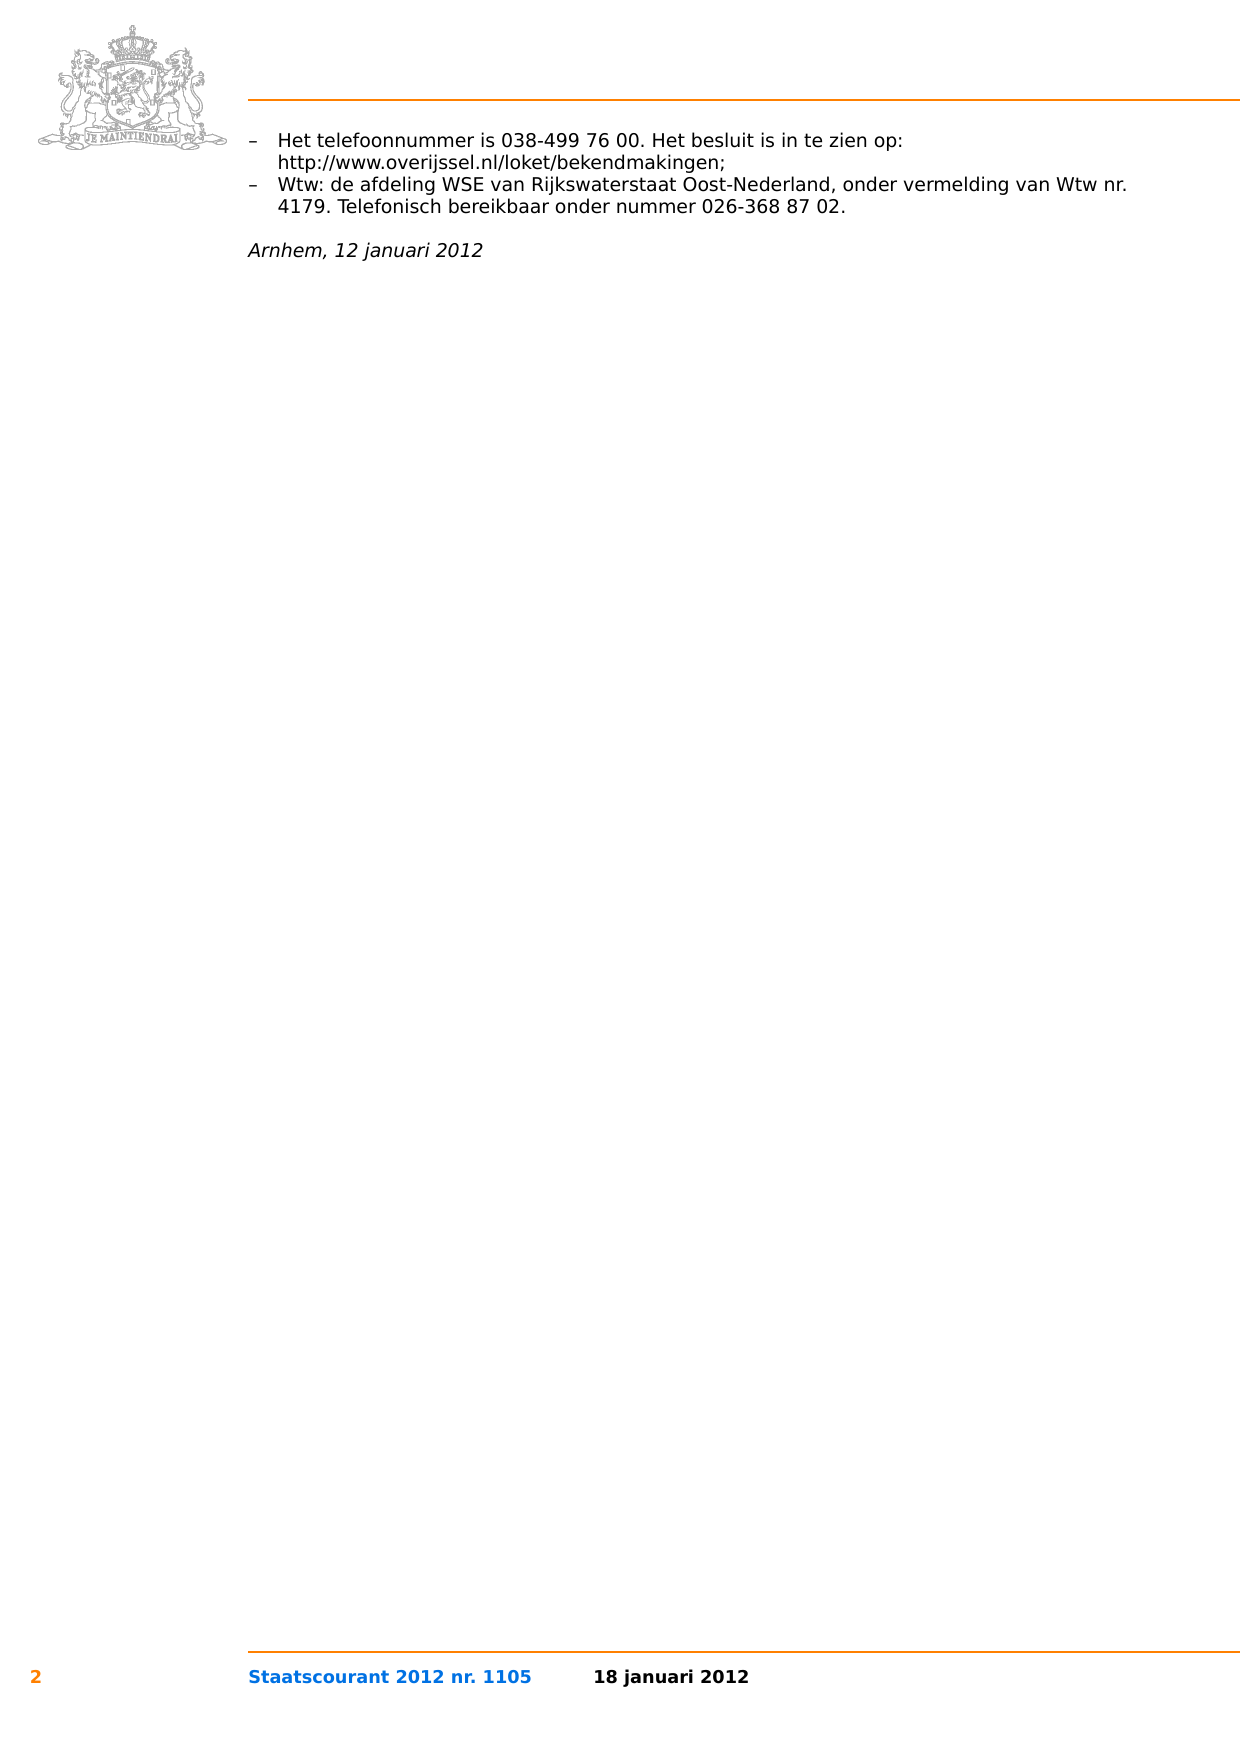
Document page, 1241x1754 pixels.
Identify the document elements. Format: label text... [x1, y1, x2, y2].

text Arnhem, 12 januari 2012 [248, 240, 1163, 262]
text – Wtw: de afdeling WSE van Rijkswaterstaat Oost-Nederland, onder vermelding van Wtw nr. 4179. Telefonisch bereikbaar onder nummer 026-368 87 02. [248, 174, 1163, 218]
picture [38, 25, 227, 150]
text – Het telefoonnummer is 038-499 76 00. Het besluit is in te zien op: http://www.overijssel.nl/loket/bekendmakingen; [248, 130, 1163, 174]
